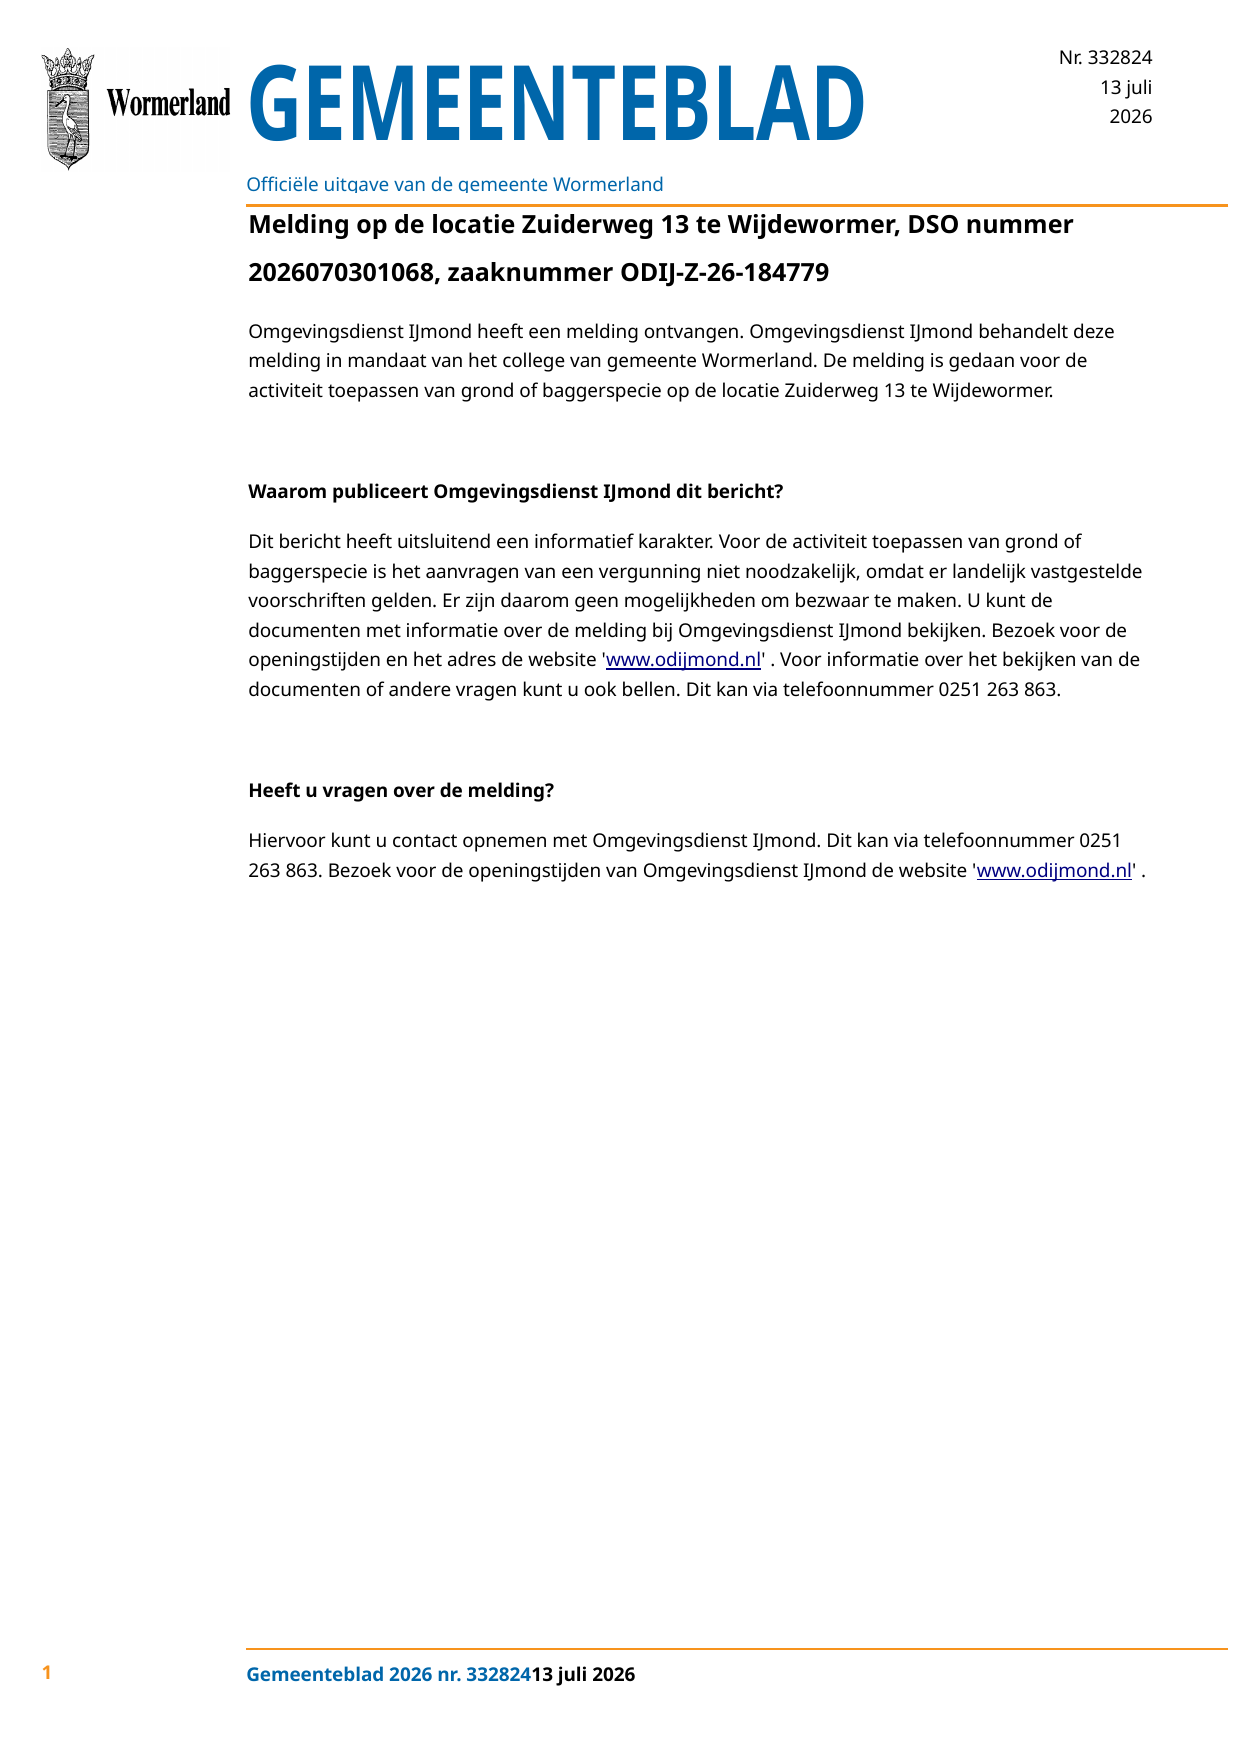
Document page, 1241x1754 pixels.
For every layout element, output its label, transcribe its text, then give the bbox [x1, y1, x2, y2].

text Hiervoor kunt u contact opnemen met Omgevingsdienst IJmond. Dit kan via telefoonnummer 0251 263 863. Bezoek voor de openingstijden van Omgevingsdienst IJmond de website 'www.odijmond.nl' . [248, 827, 1152, 883]
text Waarom publiceert Omgevingsdienst IJmond dit bericht? [248, 478, 1152, 504]
text Melding op de locatie Zuiderweg 13 te Wijdewormer, DSO nummer 2026070301068, zaaknummer ODIJ-Z-26-184779 [248, 207, 1152, 288]
text Heeft u vragen over de melding? [248, 777, 1152, 803]
picture [41, 47, 231, 172]
text Dit bericht heeft uitsluitend een informatief karakter. Voor de activiteit toepassen van grond of baggerspecie is het aanvragen van een vergunning niet noodzakelijk, omdat er landelijk vastgestelde voorschriften gelden. Er zijn daarom geen mogelijkheden om bezwaar te maken. U kunt de documenten met informatie over de melding bij Omgevingsdienst IJmond bekijken. Bezoek voor de openingstijden en het adres de website 'www.odijmond.nl' . Voor informatie over het bekijken van de documenten of andere vragen kunt u ook bellen. Dit kan via telefoonnummer 0251 263 863. [248, 528, 1152, 702]
text Omgevingsdienst IJmond heeft een melding ontvangen. Omgevingsdienst IJmond behandelt deze melding in mandaat van het college van gemeente Wormerland. De melding is gedaan voor de activiteit toepassen van grond of baggerspecie op de locatie Zuiderweg 13 te Wijdewormer. [248, 318, 1152, 403]
